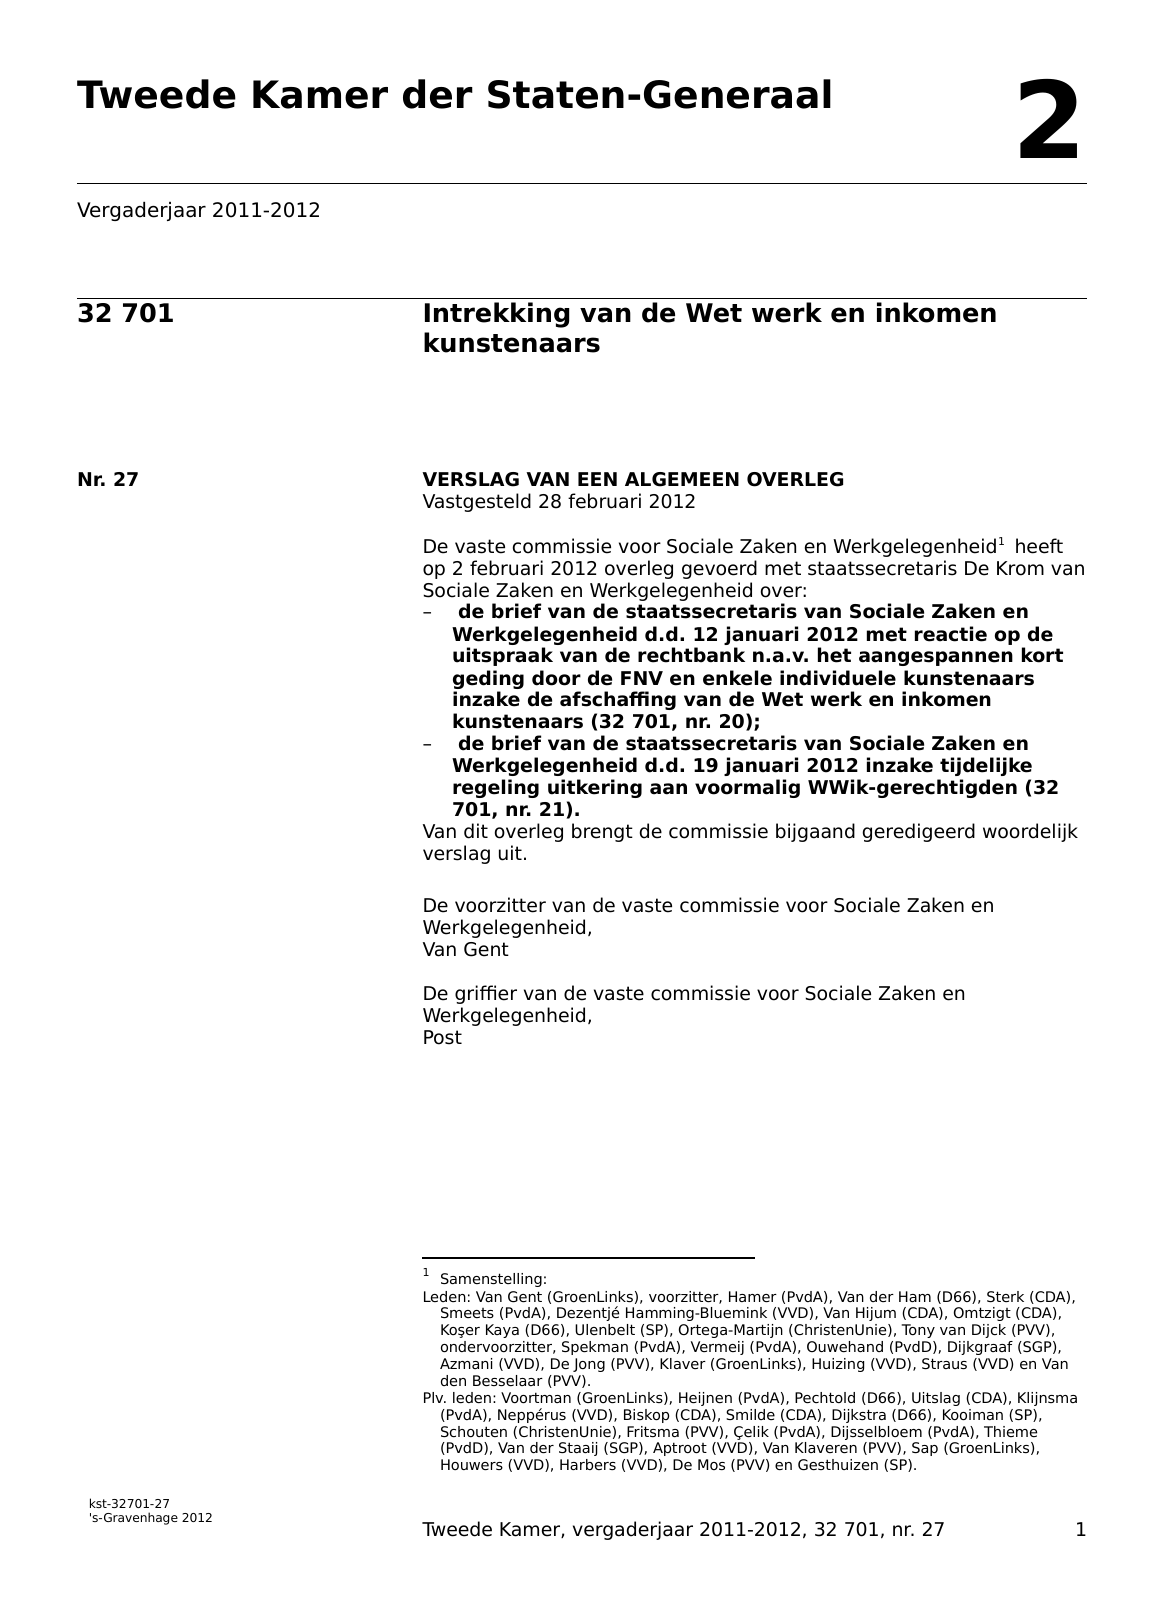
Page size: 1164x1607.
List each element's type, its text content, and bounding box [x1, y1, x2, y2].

table_header 2 [886, 59, 1087, 183]
text Leden: Van Gent (GroenLinks), voorzitter, Hamer (PvdA), Van der Ham (D66), Sterk (CDA), Smeets (PvdA), Dezentjé Hamming-Bluemink (VVD), Van Hijum (CDA), Omtzigt (CDA), Koşer Kaya (D66), Ulenbelt (SP), Ortega-Martijn (ChristenUnie), Tony van Dijck (PVV), ondervoorzitter, Spekman (PvdA), Vermeij (PvdA), Ouwehand (PvdD), Dijkgraaf (SGP), Azmani (VVD), De Jong (PVV), Klaver (GroenLinks), Huizing (VVD), Straus (VVD) en Van den Besselaar (PVV). [422, 1289, 1087, 1390]
text 's-Gravenhage 2012 [88, 1511, 323, 1525]
text Samenstelling: [422, 1267, 1087, 1289]
subtitle Nr. 27 VERSLAG VAN EEN ALGEMEEN OVERLEG [77, 469, 1087, 491]
text De vaste commissie voor Sociale Zaken en Werkgelegenheid heeft op 2 februari 2012 overleg gevoerd met staatssecretaris De Krom van Sociale Zaken en Werkgelegenheid over: [422, 536, 1087, 601]
subtitle 32 701 Intrekking van de Wet werk en inkomen kunstenaars [77, 299, 1087, 358]
table_cell Vergaderjaar 2011-2012 [77, 184, 1087, 298]
text – de brief van de staatssecretaris van Sociale Zaken en Werkgelegenheid d.d. 12 januari 2012 met reactie op de uitspraak van de rechtbank n.a.v. het aangespannen kort geding door de FNV en enkele individuele kunstenaars inzake de afschaffing van de Wet werk en inkomen kunstenaars (32 701, nr. 20); [422, 601, 1087, 733]
text De voorzitter van de vaste commissie voor Sociale Zaken en Werkgelegenheid, Van Gent [422, 895, 1087, 961]
text Van dit overleg brengt de commissie bijgaand geredigeerd woordelijk verslag uit. [422, 821, 1087, 865]
text Vastgesteld 28 februari 2012 [422, 491, 1087, 513]
text – de brief van de staatssecretaris van Sociale Zaken en Werkgelegenheid d.d. 19 januari 2012 inzake tijdelijke regeling uitkering aan voormalig WWik-gerechtigden (32 701, nr. 21). [422, 733, 1087, 821]
table_header Tweede Kamer der Staten-Generaal [77, 59, 886, 183]
text kst-32701-27 [88, 1497, 323, 1511]
text Plv. leden: Voortman (GroenLinks), Heijnen (PvdA), Pechtold (D66), Uitslag (CDA), Klijnsma (PvdA), Neppérus (VVD), Biskop (CDA), Smilde (CDA), Dijkstra (D66), Kooiman (SP), Schouten (ChristenUnie), Fritsma (PVV), Çelik (PvdA), Dijsselbloem (PvdA), Thieme (PvdD), Van der Staaij (SGP), Aptroot (VVD), Van Klaveren (PVV), Sap (GroenLinks), Houwers (VVD), Harbers (VVD), De Mos (PVV) en Gesthuizen (SP). [422, 1390, 1087, 1474]
text De griffier van de vaste commissie voor Sociale Zaken en Werkgelegenheid, Post [422, 983, 1087, 1049]
